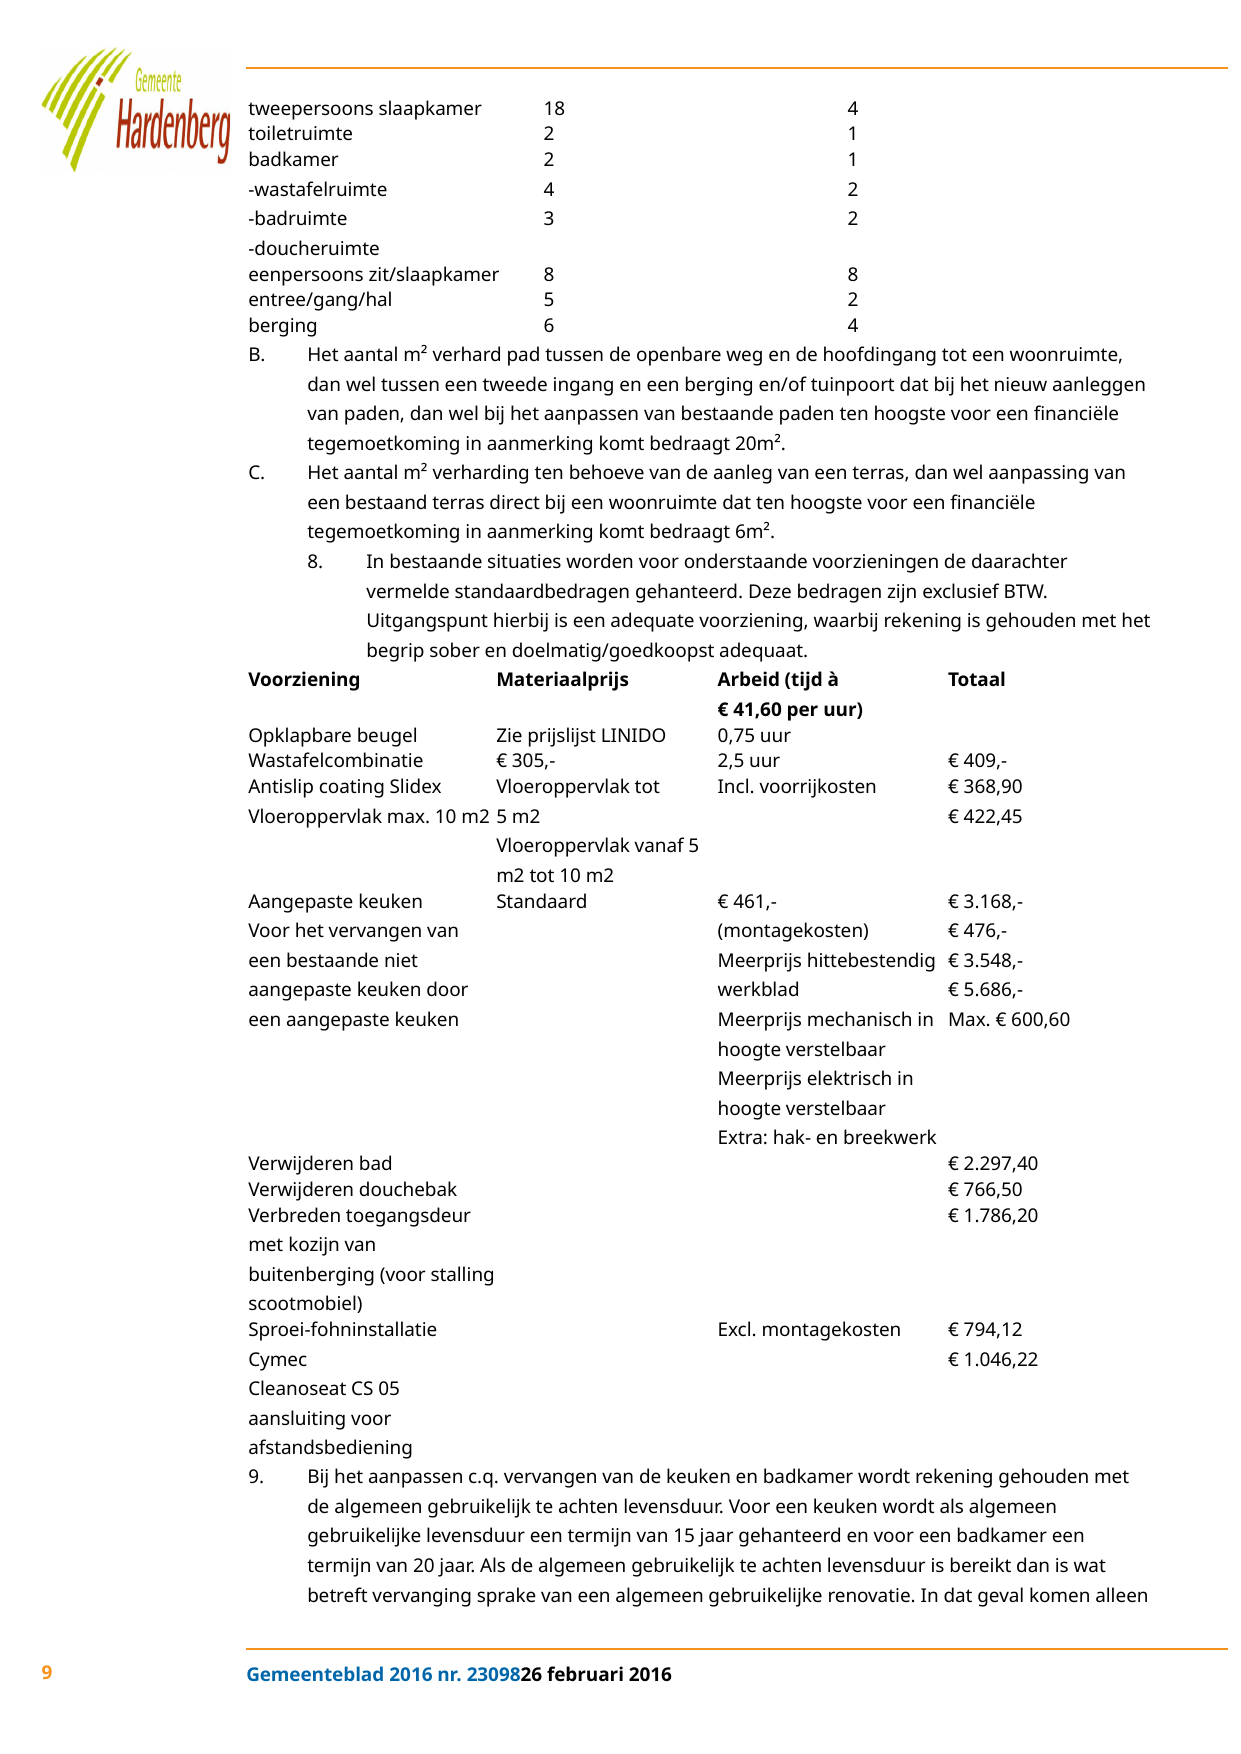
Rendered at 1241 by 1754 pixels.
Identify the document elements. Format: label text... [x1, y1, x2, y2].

table_cell € 461,- (montagekosten) Meerprijs hittebestendig werkblad Meerprijs mechanisch in hoogte verstelbaar Meerprijs elektrisch in hoogte verstelbaar Extra: hak- en breekwerk [718, 888, 948, 1150]
table_cell € 794,12 € 1.046,22 [948, 1316, 1152, 1460]
table_cell € 1.786,20 [948, 1202, 1152, 1316]
table_header Totaal [948, 667, 1152, 722]
list Het aantal m² verhard pad tussen de openbare weg en de hoofdingang tot een woonruimte, dan wel tussen een tweede ingang en een berging en/of tuinpoort dat bij het nieuw aanleggen van paden, dan wel bij het aanpassen van bestaande paden ten hoogste voor een financiële tegemoetkoming in aanmerking komt bedraagt 20m². [248, 341, 1152, 456]
table_cell 2 [848, 286, 1152, 312]
picture [41, 47, 231, 172]
table_cell [718, 1202, 948, 1316]
table_cell badkamer -wastafelruimte -badruimte -doucheruimte [248, 146, 543, 261]
table_cell € 409,- [948, 748, 1152, 773]
list Het aantal m² verharding ten behoeve van de aanleg van een terras, dan wel aanpassing van een bestaand terras direct bij een woonruimte dat ten hoogste voor een financiële tegemoetkoming in aanmerking komt bedraagt 6m². [248, 459, 1152, 544]
table_cell [496, 1176, 717, 1202]
table_cell Opklapbare beugel [248, 722, 496, 748]
table_cell Zie prijslijst LINIDO [496, 722, 717, 748]
table_cell 4 [848, 312, 1152, 338]
table_cell 2 4 3 [543, 146, 847, 261]
table_header Materiaalprijs [496, 667, 717, 722]
table_cell Vloeroppervlak tot 5 m2 Vloeroppervlak vanaf 5 m2 tot 10 m2 [496, 774, 717, 888]
table_cell 0,75 uur [718, 722, 948, 748]
table_cell Wastafelcombinatie [248, 748, 496, 773]
table_cell Verbreden toegangsdeur met kozijn van buitenberging (voor stalling scootmobiel) [248, 1202, 496, 1316]
table_cell Standaard [496, 888, 717, 1150]
table_cell € 766,50 [948, 1176, 1152, 1202]
table_cell [496, 1150, 717, 1176]
table_cell Sproei-fohninstallatie Cymec Cleanoseat CS 05 aansluiting voor afstandsbediening [248, 1316, 496, 1460]
list In bestaande situaties worden voor onderstaande voorzieningen de daarachter vermelde standaardbedragen gehanteerd. Deze bedragen zijn exclusief BTW. [307, 548, 1152, 603]
table_cell € 368,90 € 422,45 [948, 774, 1152, 888]
table_cell Verwijderen douchebak [248, 1176, 496, 1202]
table_cell berging [248, 312, 543, 338]
list Bij het aanpassen c.q. vervangen van de keuken en badkamer wordt rekening gehouden met de algemeen gebruikelijk te achten levensduur. Voor een keuken wordt als algemeen gebruikelijke levensduur een termijn van 15 jaar gehanteerd en voor een badkamer een termijn van 20 jaar. Als de algemeen gebruikelijk te achten levensduur is bereikt dan is wat betreft vervanging sprake van een algemeen gebruikelijke renovatie. In dat geval komen alleen [248, 1463, 1152, 1608]
table_cell eenpersoons zit/slaapkamer [248, 261, 543, 286]
table_cell € 2.297,40 [948, 1150, 1152, 1176]
table_cell [718, 1176, 948, 1202]
table_cell [718, 1150, 948, 1176]
table_cell Excl. montagekosten [718, 1316, 948, 1460]
table_cell 5 [543, 286, 847, 312]
table_header Voorziening [248, 667, 496, 722]
table_cell [496, 1202, 717, 1316]
table_cell 2 [543, 121, 847, 146]
table_cell [496, 1316, 717, 1460]
table_cell 1 [848, 121, 1152, 146]
table_cell toiletruimte [248, 121, 543, 146]
table_cell Aangepaste keuken Voor het vervangen van een bestaande niet aangepaste keuken door een aangepaste keuken [248, 888, 496, 1150]
table_cell Incl. voorrijkosten [718, 774, 948, 888]
table_cell € 305,- [496, 748, 717, 773]
table_cell 4 [848, 95, 1152, 121]
table_cell 8 [543, 261, 847, 286]
table_cell € 3.168,- € 476,- € 3.548,- € 5.686,- Max. € 600,60 [948, 888, 1152, 1150]
table_cell [948, 722, 1152, 748]
list Uitgangspunt hierbij is een adequate voorziening, waarbij rekening is gehouden met het begrip sober en doelmatig/goedkoopst adequaat. [307, 607, 1152, 663]
table_cell 2,5 uur [718, 748, 948, 773]
table_cell Antislip coating Slidex Vloeroppervlak max. 10 m2 [248, 774, 496, 888]
table_cell 1 2 2 [848, 146, 1152, 261]
table_header Arbeid (tijd à € 41,60 per uur) [718, 667, 948, 722]
table_cell 6 [543, 312, 847, 338]
table_cell Verwijderen bad [248, 1150, 496, 1176]
table_cell 8 [848, 261, 1152, 286]
table_cell tweepersoons slaapkamer [248, 95, 543, 121]
table_cell 18 [543, 95, 847, 121]
table_cell entree/gang/hal [248, 286, 543, 312]
